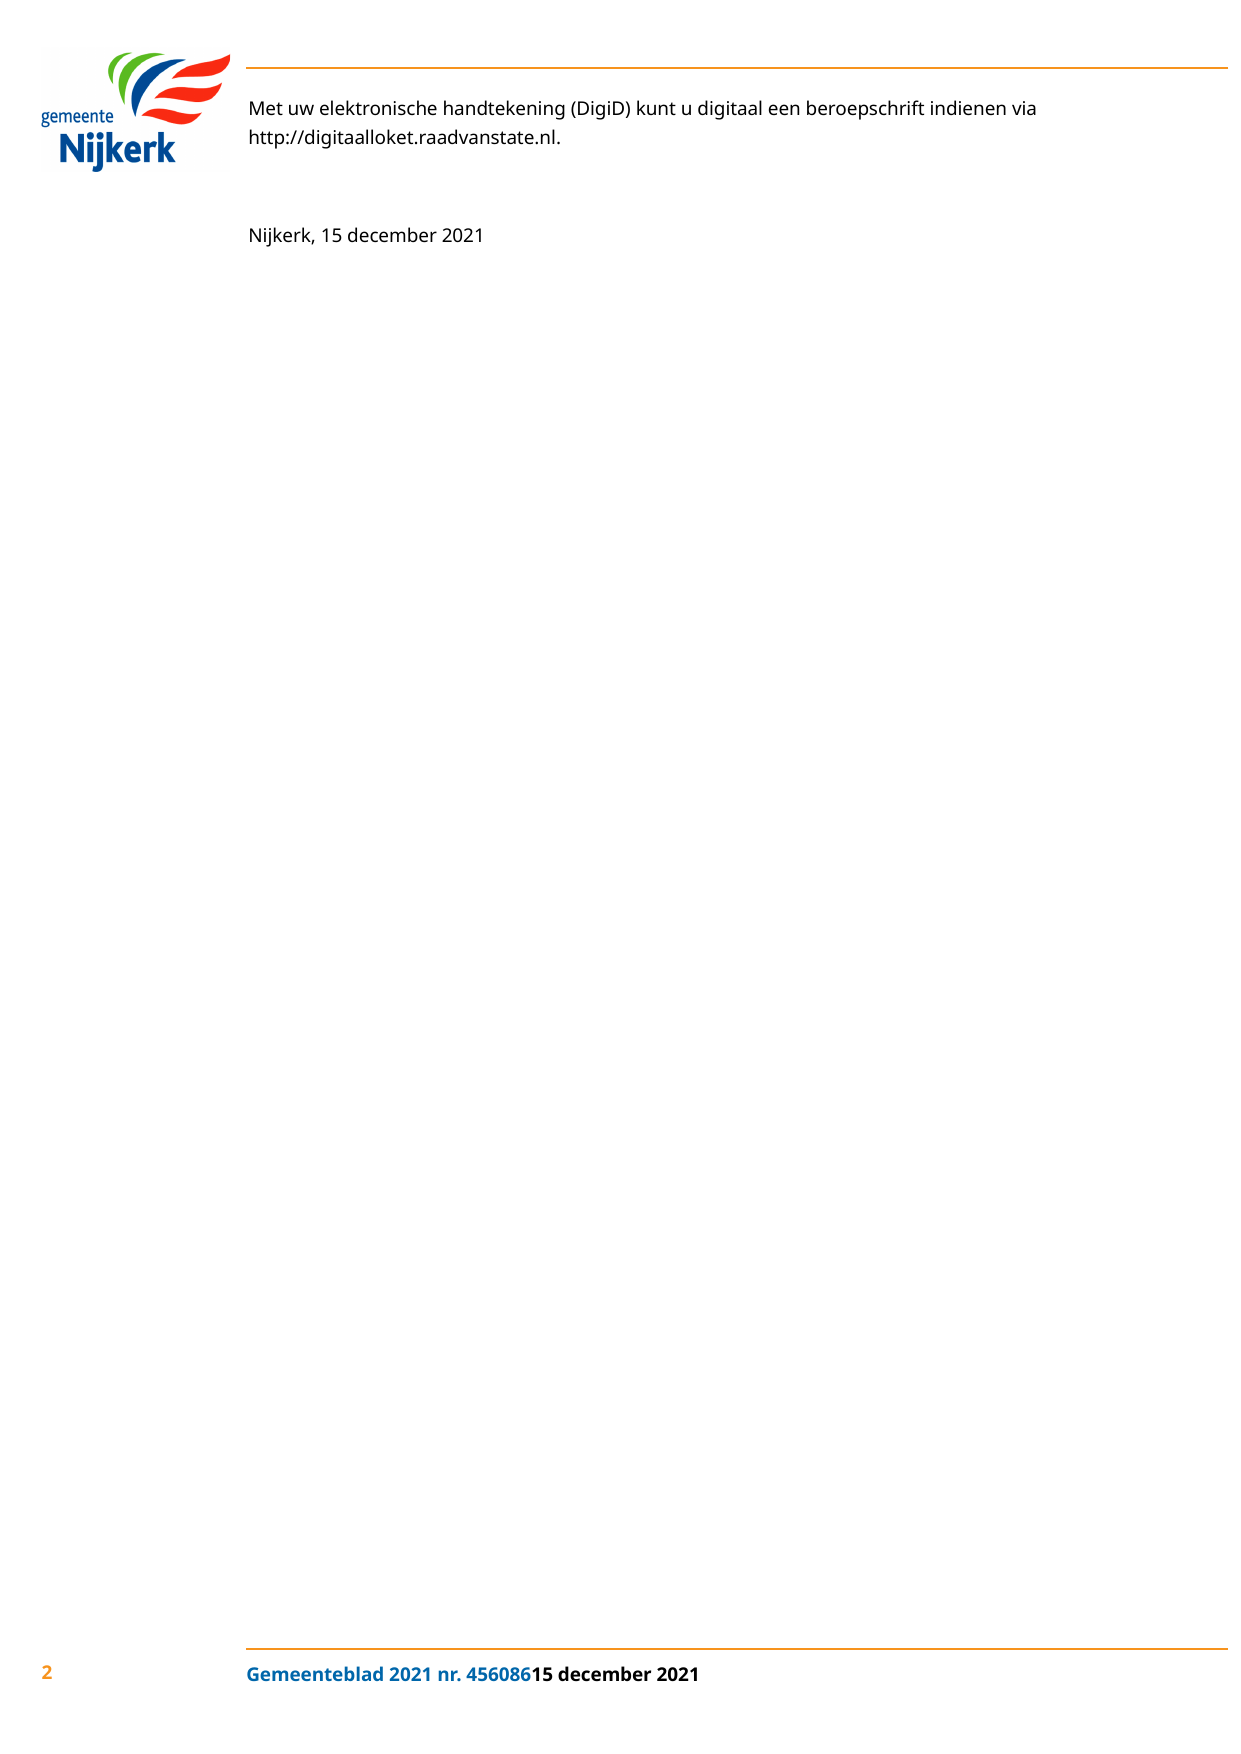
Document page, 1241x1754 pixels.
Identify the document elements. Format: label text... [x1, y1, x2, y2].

text Met uw elektronische handtekening (DigiD) kunt u digitaal een beroepschrift indienen via http://digitaalloket.raadvanstate.nl. [248, 95, 1152, 150]
picture [41, 47, 231, 172]
text Nijkerk, 15 december 2021 [248, 223, 1152, 248]
